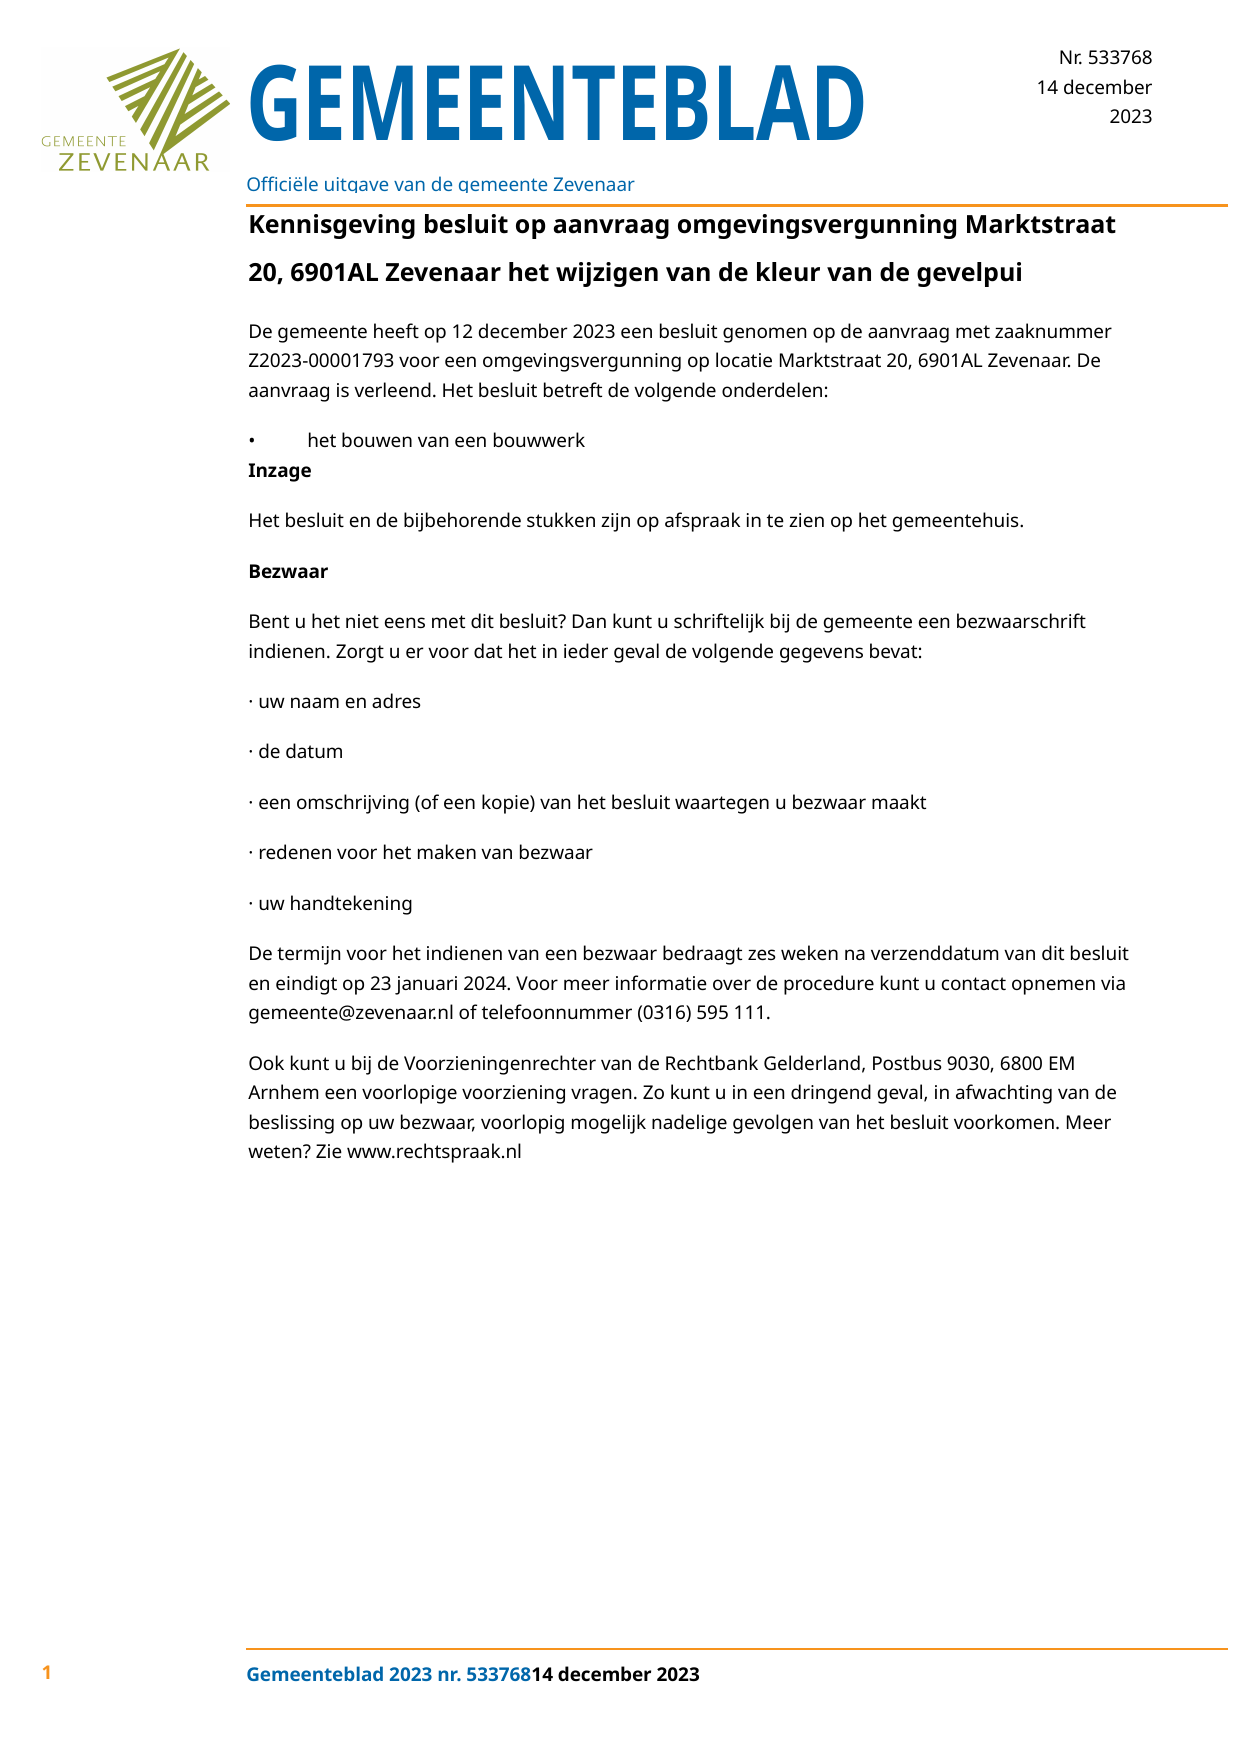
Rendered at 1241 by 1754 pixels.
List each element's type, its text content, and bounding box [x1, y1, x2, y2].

text · uw handtekening [248, 890, 1152, 916]
text Bezwaar [248, 558, 1152, 584]
text · redenen voor het maken van bezwaar [248, 839, 1152, 865]
text De gemeente heeft op 12 december 2023 een besluit genomen op de aanvraag met zaaknummer Z2023-00001793 voor een omgevingsvergunning op locatie Marktstraat 20, 6901AL Zevenaar. De aanvraag is verleend. Het besluit betreft de volgende onderdelen: [248, 318, 1152, 403]
text · de datum [248, 739, 1152, 764]
text De termijn voor het indienen van een bezwaar bedraagt zes weken na verzenddatum van dit besluit en eindigt op 23 januari 2024. Voor meer informatie over de procedure kunt u contact opnemen via gemeente@zevenaar.nl of telefoonnummer (0316) 595 111. [248, 940, 1152, 1025]
picture [41, 47, 231, 172]
text Kennisgeving besluit op aanvraag omgevingsvergunning Marktstraat 20, 6901AL Zevenaar het wijzigen van de kleur van de gevelpui [248, 207, 1152, 288]
text · een omschrijving (of een kopie) van het besluit waartegen u bezwaar maakt [248, 789, 1152, 815]
text Ook kunt u bij de Voorzieningenrechter van de Rechtbank Gelderland, Postbus 9030, 6800 EM Arnhem een voorlopige voorziening vragen. Zo kunt u in een dringend geval, in afwachting van de beslissing op uw bezwaar, voorlopig mogelijk nadelige gevolgen van het besluit voorkomen. Meer weten? Zie www.rechtspraak.nl [248, 1050, 1152, 1164]
list het bouwen van een bouwwerk [248, 427, 1152, 453]
text · uw naam en adres [248, 688, 1152, 714]
text Bent u het niet eens met dit besluit? Dan kunt u schriftelijk bij de gemeente een bezwaarschrift indienen. Zorgt u er voor dat het in ieder geval de volgende gegevens bevat: [248, 608, 1152, 664]
text Inzage [248, 457, 1152, 483]
text Het besluit en de bijbehorende stukken zijn op afspraak in te zien op het gemeentehuis. [248, 507, 1152, 533]
